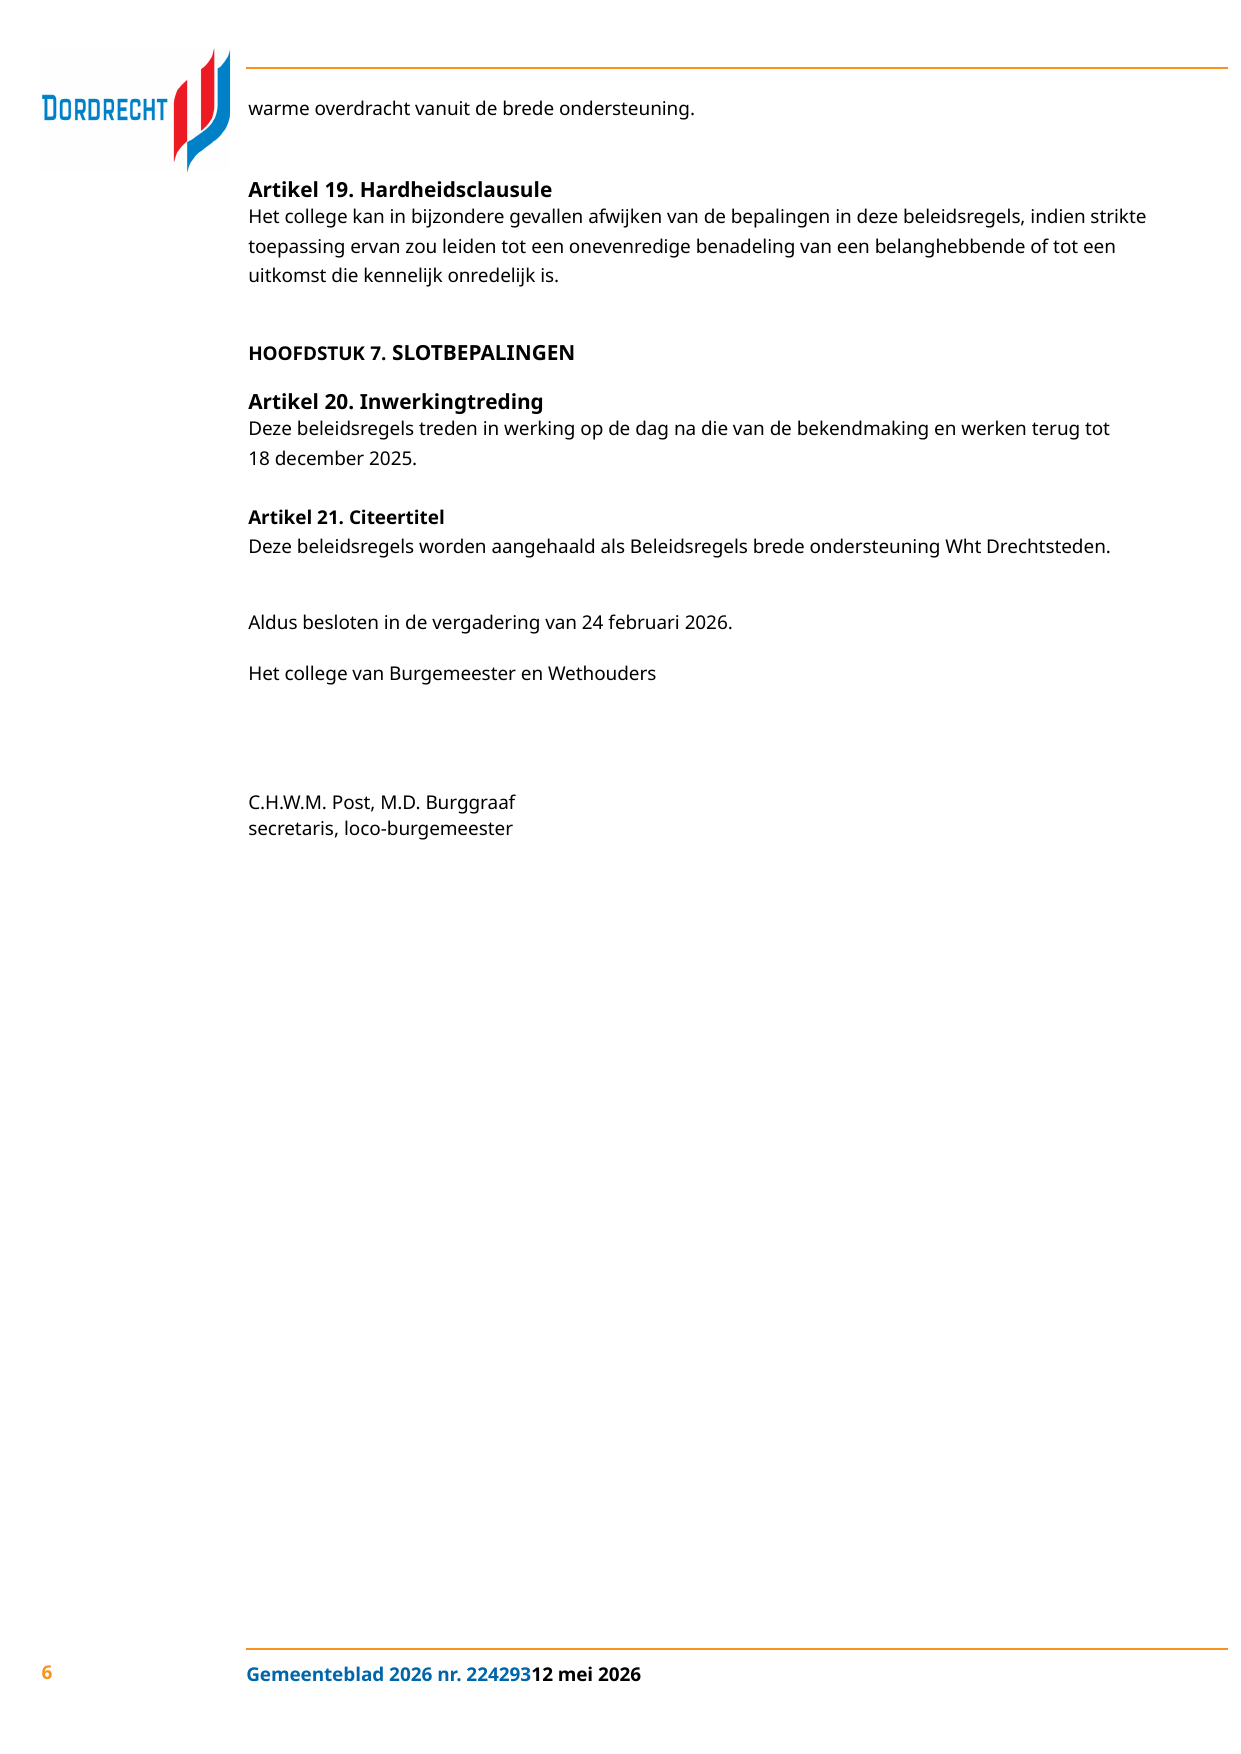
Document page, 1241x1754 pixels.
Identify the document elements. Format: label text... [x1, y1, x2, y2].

picture [41, 47, 231, 172]
text Aldus besloten in de vergadering van 24 februari 2026. [248, 609, 1152, 634]
text secretaris, loco-burgemeester [248, 815, 1152, 840]
text Artikel 21. Citeertitel [248, 504, 1152, 530]
text Het college kan in bijzondere gevallen afwijken van de bepalingen in deze beleidsregels, indien strikte toepassing ervan zou leiden tot een onevenredige benadeling van een belanghebbende of tot een uitkomst die kennelijk onredelijk is. [248, 203, 1152, 288]
text Deze beleidsregels worden aangehaald als Beleidsregels brede ondersteuning Wht Drechtsteden. [248, 534, 1152, 559]
text HOOFDSTUK 7. SLOTBEPALINGEN [248, 338, 1152, 366]
text Deze beleidsregels treden in werking op de dag na die van de bekendmaking en werken terug tot 18 december 2025. [248, 415, 1152, 471]
text Het college van Burgemeester en Wethouders [248, 660, 1152, 686]
text warme overdracht vanuit de brede ondersteuning. [248, 95, 1152, 121]
text Artikel 20. Inwerkingtreding [248, 387, 1152, 415]
text Artikel 19. Hardheidsclausule [248, 175, 1152, 203]
text C.H.W.M. Post, M.D. Burggraaf [248, 789, 1152, 815]
